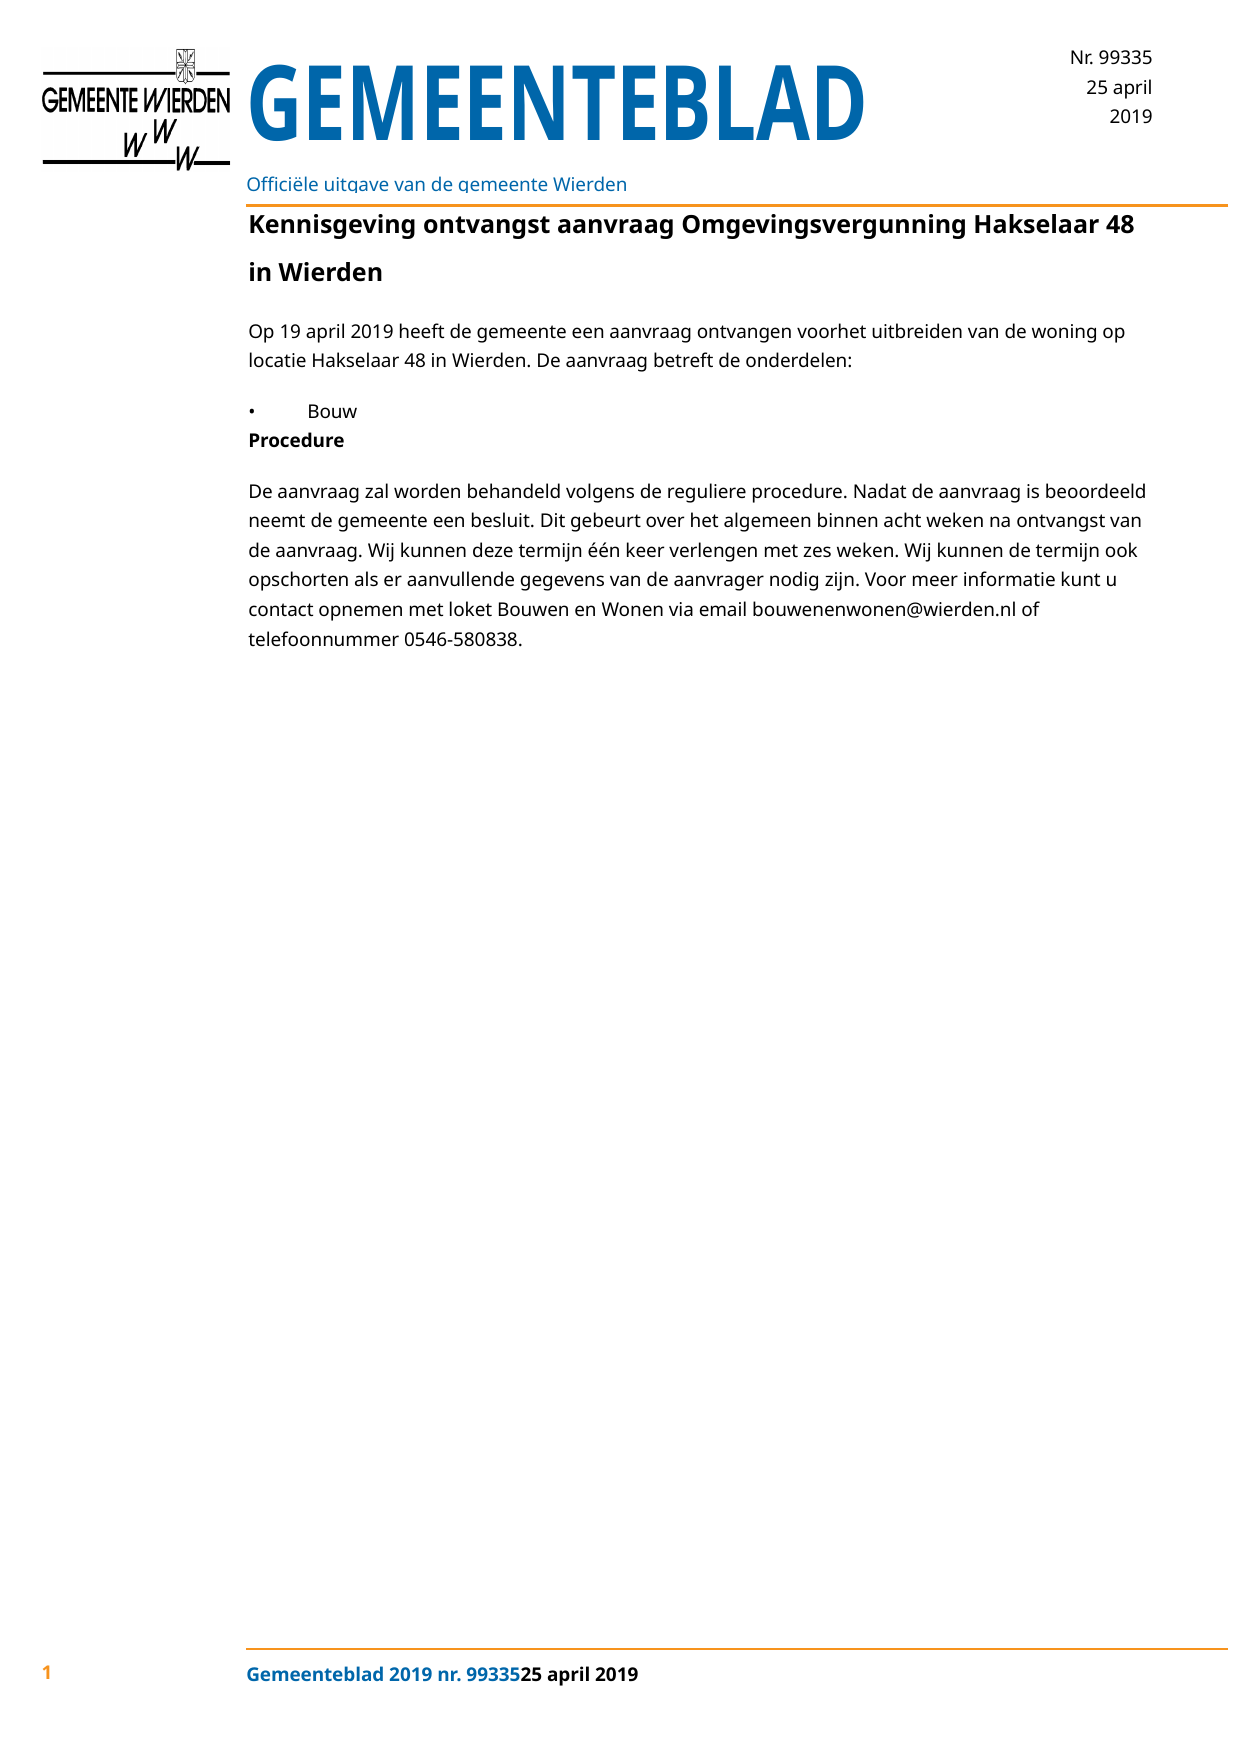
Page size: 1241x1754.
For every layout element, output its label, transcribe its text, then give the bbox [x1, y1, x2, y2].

text De aanvraag zal worden behandeld volgens de reguliere procedure. Nadat de aanvraag is beoordeeld neemt de gemeente een besluit. Dit gebeurt over het algemeen binnen acht weken na ontvangst van de aanvraag. Wij kunnen deze termijn één keer verlengen met zes weken. Wij kunnen de termijn ook opschorten als er aanvullende gegevens van de aanvrager nodig zijn. Voor meer informatie kunt u contact opnemen met loket Bouwen en Wonen via email bouwenenwonen@wierden.nl of telefoonnummer 0546-580838. [248, 478, 1152, 652]
text Op 19 april 2019 heeft de gemeente een aanvraag ontvangen voorhet uitbreiden van de woning op locatie Hakselaar 48 in Wierden. De aanvraag betreft de onderdelen: [248, 318, 1152, 373]
picture [41, 47, 231, 172]
text Procedure [248, 427, 1152, 453]
list Bouw [248, 398, 1152, 424]
text Kennisgeving ontvangst aanvraag Omgevingsvergunning Hakselaar 48 in Wierden [248, 207, 1152, 288]
